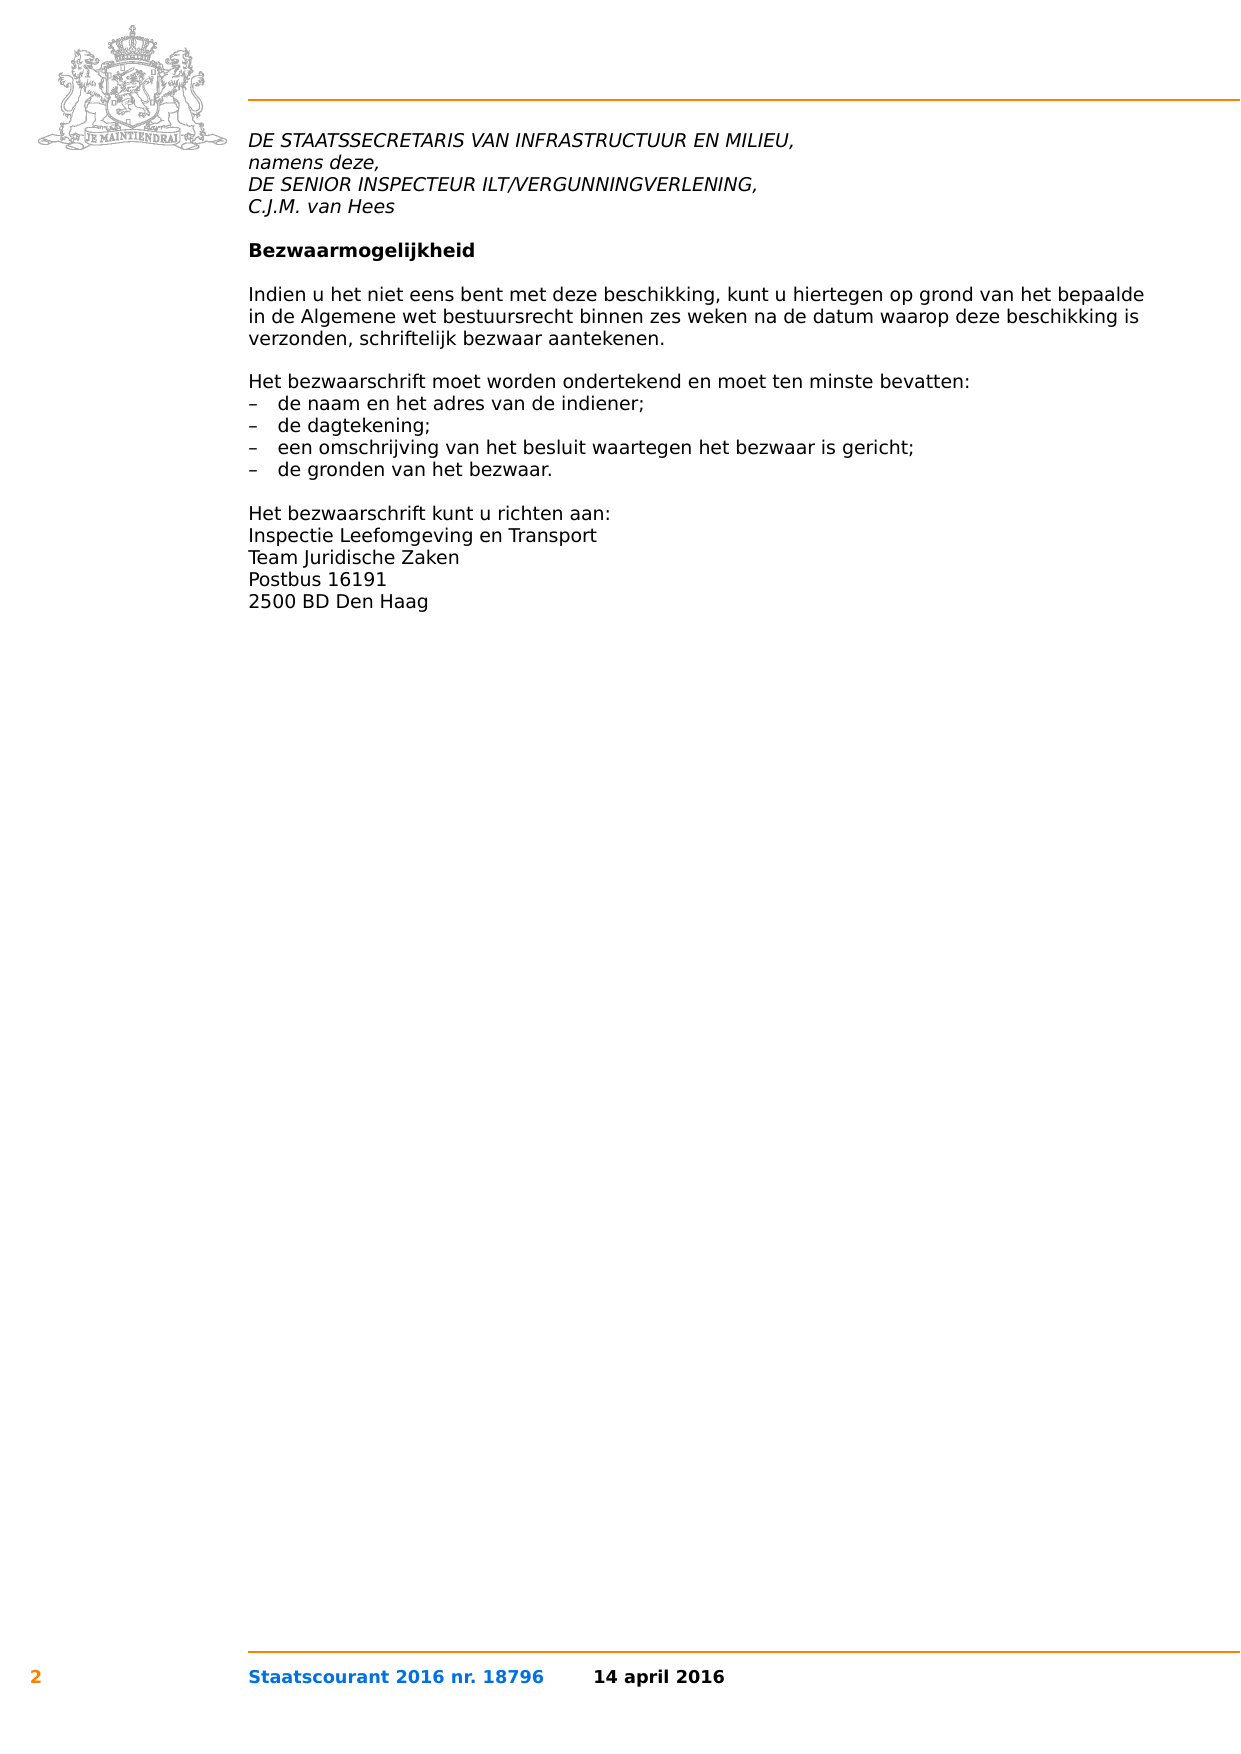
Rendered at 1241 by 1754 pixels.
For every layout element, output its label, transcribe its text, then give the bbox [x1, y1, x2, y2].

text Bezwaarmogelijkheid [248, 240, 1163, 262]
picture [38, 25, 227, 150]
text Het bezwaarschrift moet worden ondertekend en moet ten minste bevatten: [248, 371, 1163, 393]
text Het bezwaarschrift kunt u richten aan: [248, 503, 1163, 525]
text – de dagtekening; [248, 415, 1163, 437]
text 2500 BD Den Haag [248, 591, 1163, 613]
text Indien u het niet eens bent met deze beschikking, kunt u hiertegen op grond van het bepaalde in de Algemene wet bestuursrecht binnen zes weken na de datum waarop deze beschikking is verzonden, schriftelijk bezwaar aantekenen. [248, 283, 1163, 349]
text Inspectie Leefomgeving en Transport [248, 525, 1163, 547]
text Postbus 16191 [248, 569, 1163, 591]
text Team Juridische Zaken [248, 547, 1163, 569]
text – een omschrijving van het besluit waartegen het bezwaar is gericht; [248, 437, 1163, 459]
text DE STAATSSECRETARIS VAN INFRASTRUCTUUR EN MILIEU, namens deze, DE SENIOR INSPECTEUR ILT/VERGUNNINGVERLENING, C.J.M. van Hees [248, 130, 1163, 218]
text – de naam en het adres van de indiener; [248, 393, 1163, 415]
text – de gronden van het bezwaar. [248, 459, 1163, 481]
